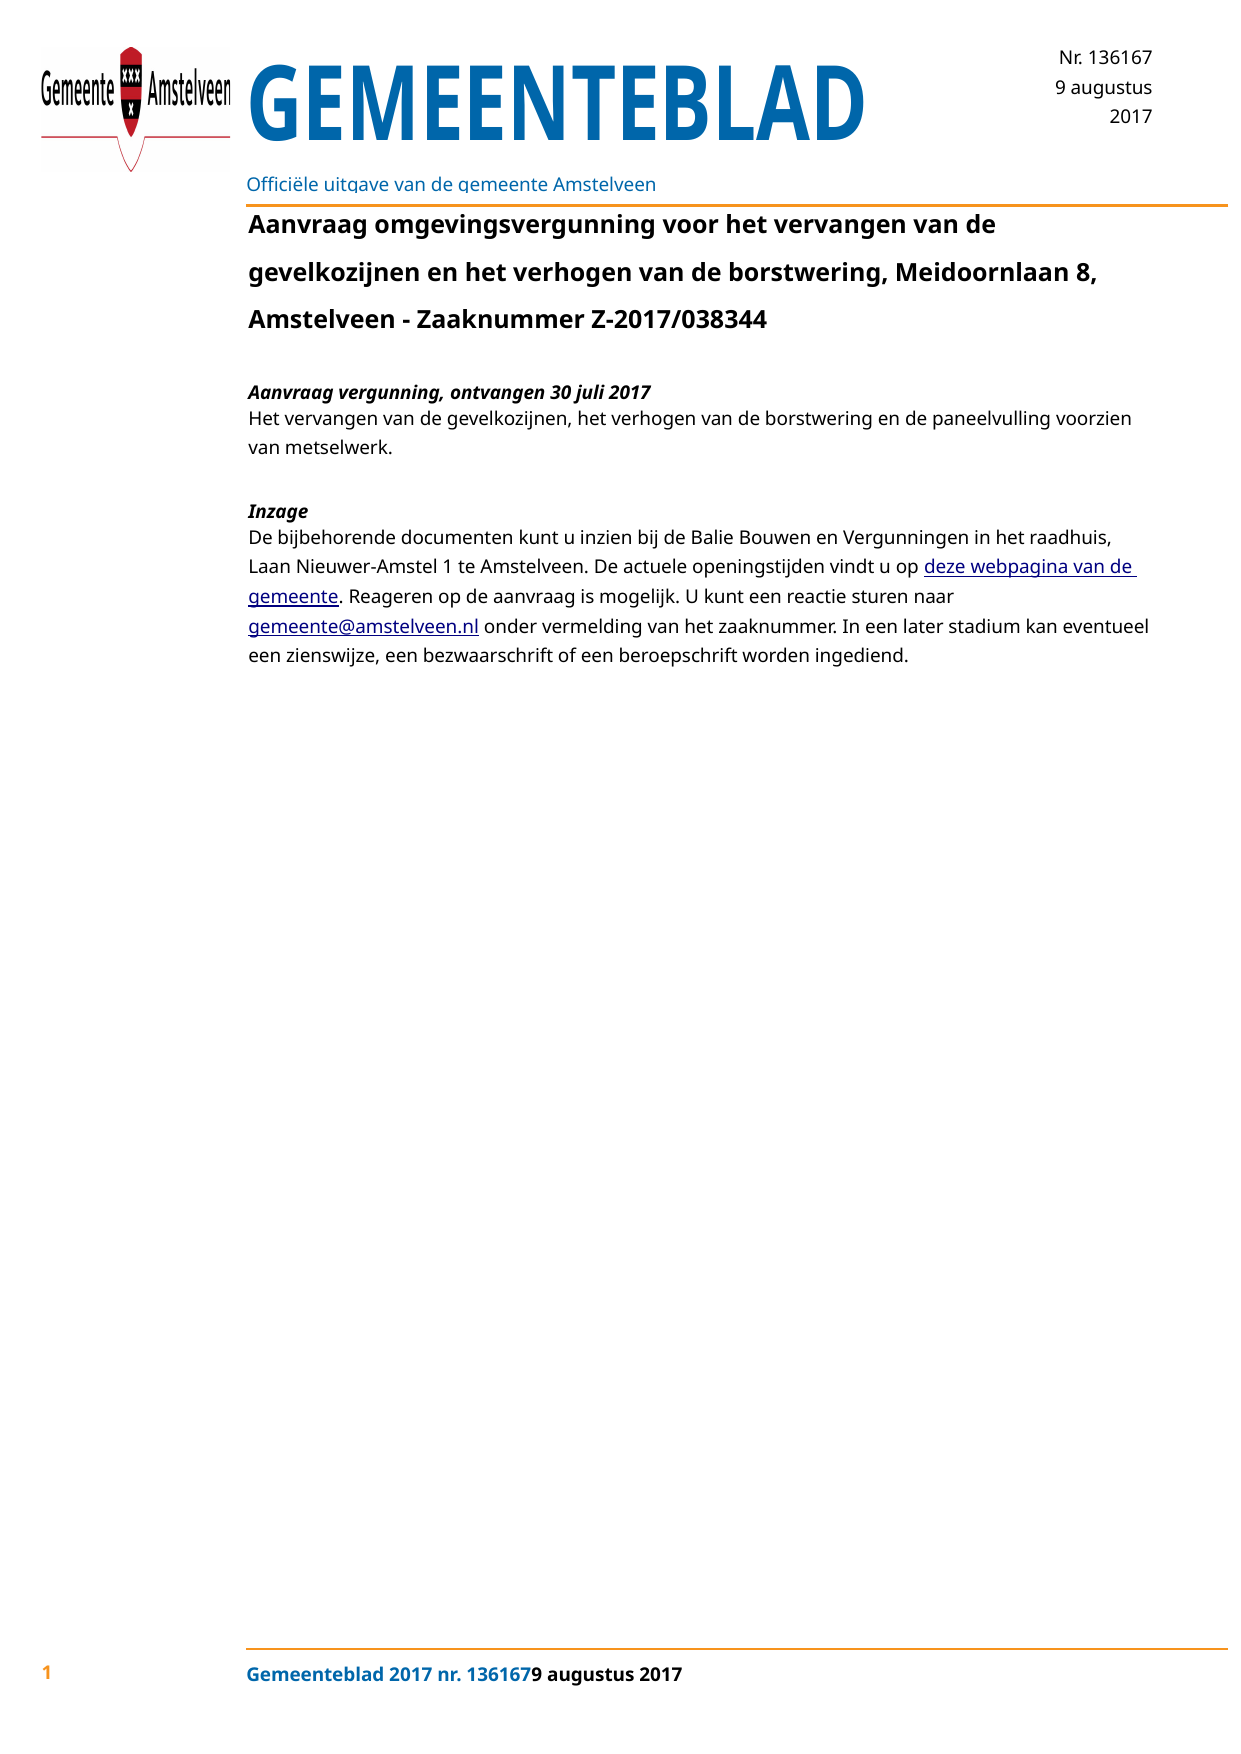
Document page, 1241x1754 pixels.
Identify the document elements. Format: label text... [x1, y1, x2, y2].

text Aanvraag vergunning, ontvangen 30 juli 2017 [248, 379, 1152, 405]
text De bijbehorende documenten kunt u inzien bij de Balie Bouwen en Vergunningen in het raadhuis, Laan Nieuwer-Amstel 1 te Amstelveen. De actuele openingstijden vindt u op deze webpagina van de gemeente. Reageren op de aanvraag is mogelijk. U kunt een reactie sturen naar gemeente@amstelveen.nl onder vermelding van het zaaknummer. In een later stadium kan eventueel een zienswijze, een bezwaarschrift of een beroepschrift worden ingediend. [248, 524, 1152, 668]
text Inzage [248, 498, 1152, 524]
picture [41, 47, 231, 172]
text Het vervangen van de gevelkozijnen, het verhogen van de borstwering en de paneelvulling voorzien van metselwerk. [248, 405, 1152, 460]
text Aanvraag omgevingsvergunning voor het vervangen van de gevelkozijnen en het verhogen van de borstwering, Meidoornlaan 8, Amstelveen - Zaaknummer Z-2017/038344 [248, 207, 1152, 336]
